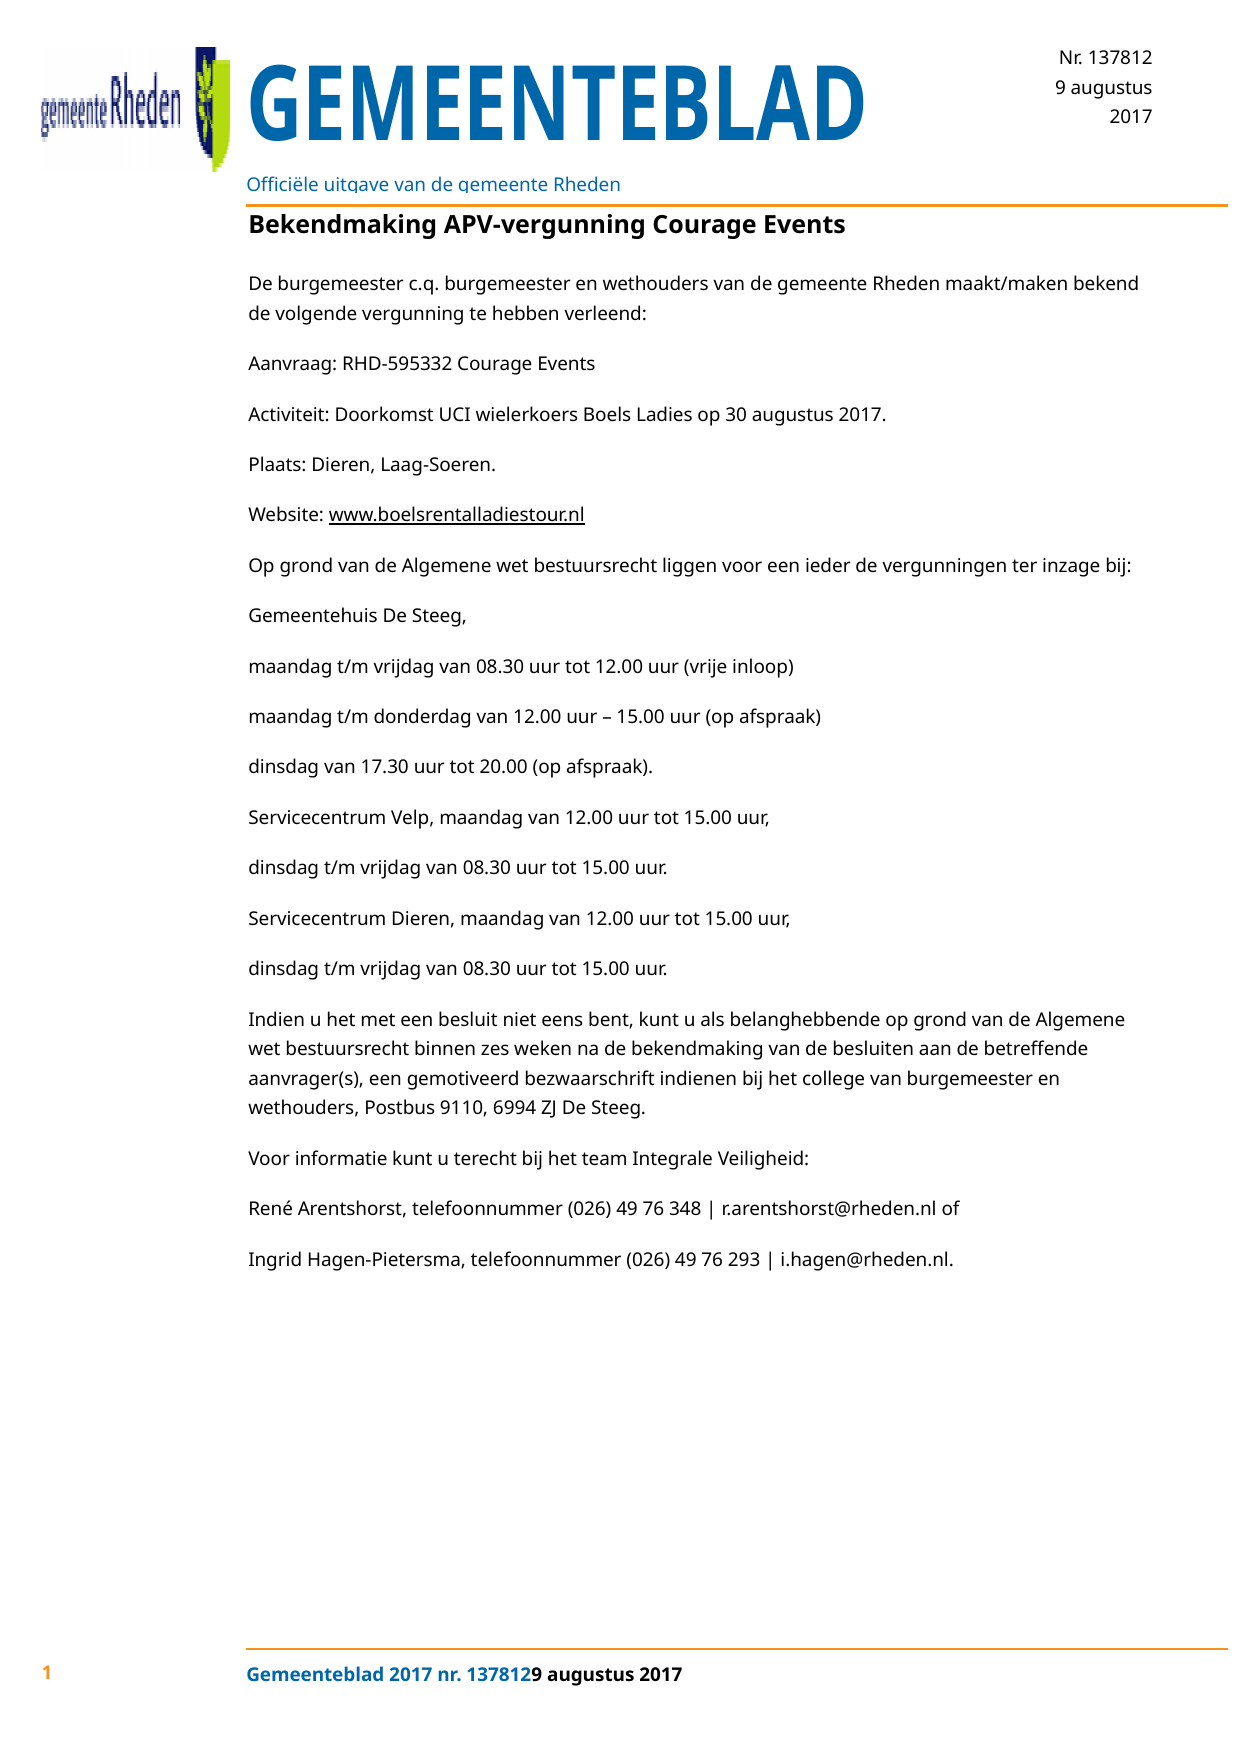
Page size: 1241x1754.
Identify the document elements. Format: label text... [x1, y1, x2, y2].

text maandag t/m vrijdag van 08.30 uur tot 12.00 uur (vrije inloop) [248, 653, 1152, 678]
text Aanvraag: RHD-595332 Courage Events [248, 350, 1152, 376]
text Op grond van de Algemene wet bestuursrecht liggen voor een ieder de vergunningen ter inzage bij: [248, 552, 1152, 578]
text dinsdag t/m vrijdag van 08.30 uur tot 15.00 uur. [248, 955, 1152, 981]
text De burgemeester c.q. burgemeester en wethouders van de gemeente Rheden maakt/maken bekend de volgende vergunning te hebben verleend: [248, 270, 1152, 326]
picture [41, 47, 231, 172]
text Servicecentrum Dieren, maandag van 12.00 uur tot 15.00 uur, [248, 905, 1152, 931]
text Plaats: Dieren, Laag-Soeren. [248, 451, 1152, 477]
text dinsdag t/m vrijdag van 08.30 uur tot 15.00 uur. [248, 854, 1152, 880]
text Ingrid Hagen-Pietersma, telefoonnummer (026) 49 76 293 | i.hagen@rheden.nl. [248, 1246, 1152, 1271]
text maandag t/m donderdag van 12.00 uur – 15.00 uur (op afspraak) [248, 703, 1152, 729]
text René Arentshorst, telefoonnummer (026) 49 76 348 | r.arentshorst@rheden.nl of [248, 1195, 1152, 1221]
text Gemeentehuis De Steeg, [248, 602, 1152, 628]
text Website: www.boelsrentalladiestour.nl [248, 502, 1152, 527]
text Bekendmaking APV-vergunning Courage Events [248, 207, 1152, 241]
text Activiteit: Doorkomst UCI wielerkoers Boels Ladies op 30 augustus 2017. [248, 401, 1152, 426]
text Servicecentrum Velp, maandag van 12.00 uur tot 15.00 uur, [248, 804, 1152, 830]
text dinsdag van 17.30 uur tot 20.00 (op afspraak). [248, 754, 1152, 779]
text Indien u het met een besluit niet eens bent, kunt u als belanghebbende op grond van de Algemene wet bestuursrecht binnen zes weken na de bekendmaking van de besluiten aan de betreffende aanvrager(s), een gemotiveerd bezwaarschrift indienen bij het college van burgemeester en wethouders, Postbus 9110, 6994 ZJ De Steeg. [248, 1006, 1152, 1120]
text Voor informatie kunt u terecht bij het team Integrale Veiligheid: [248, 1145, 1152, 1171]
